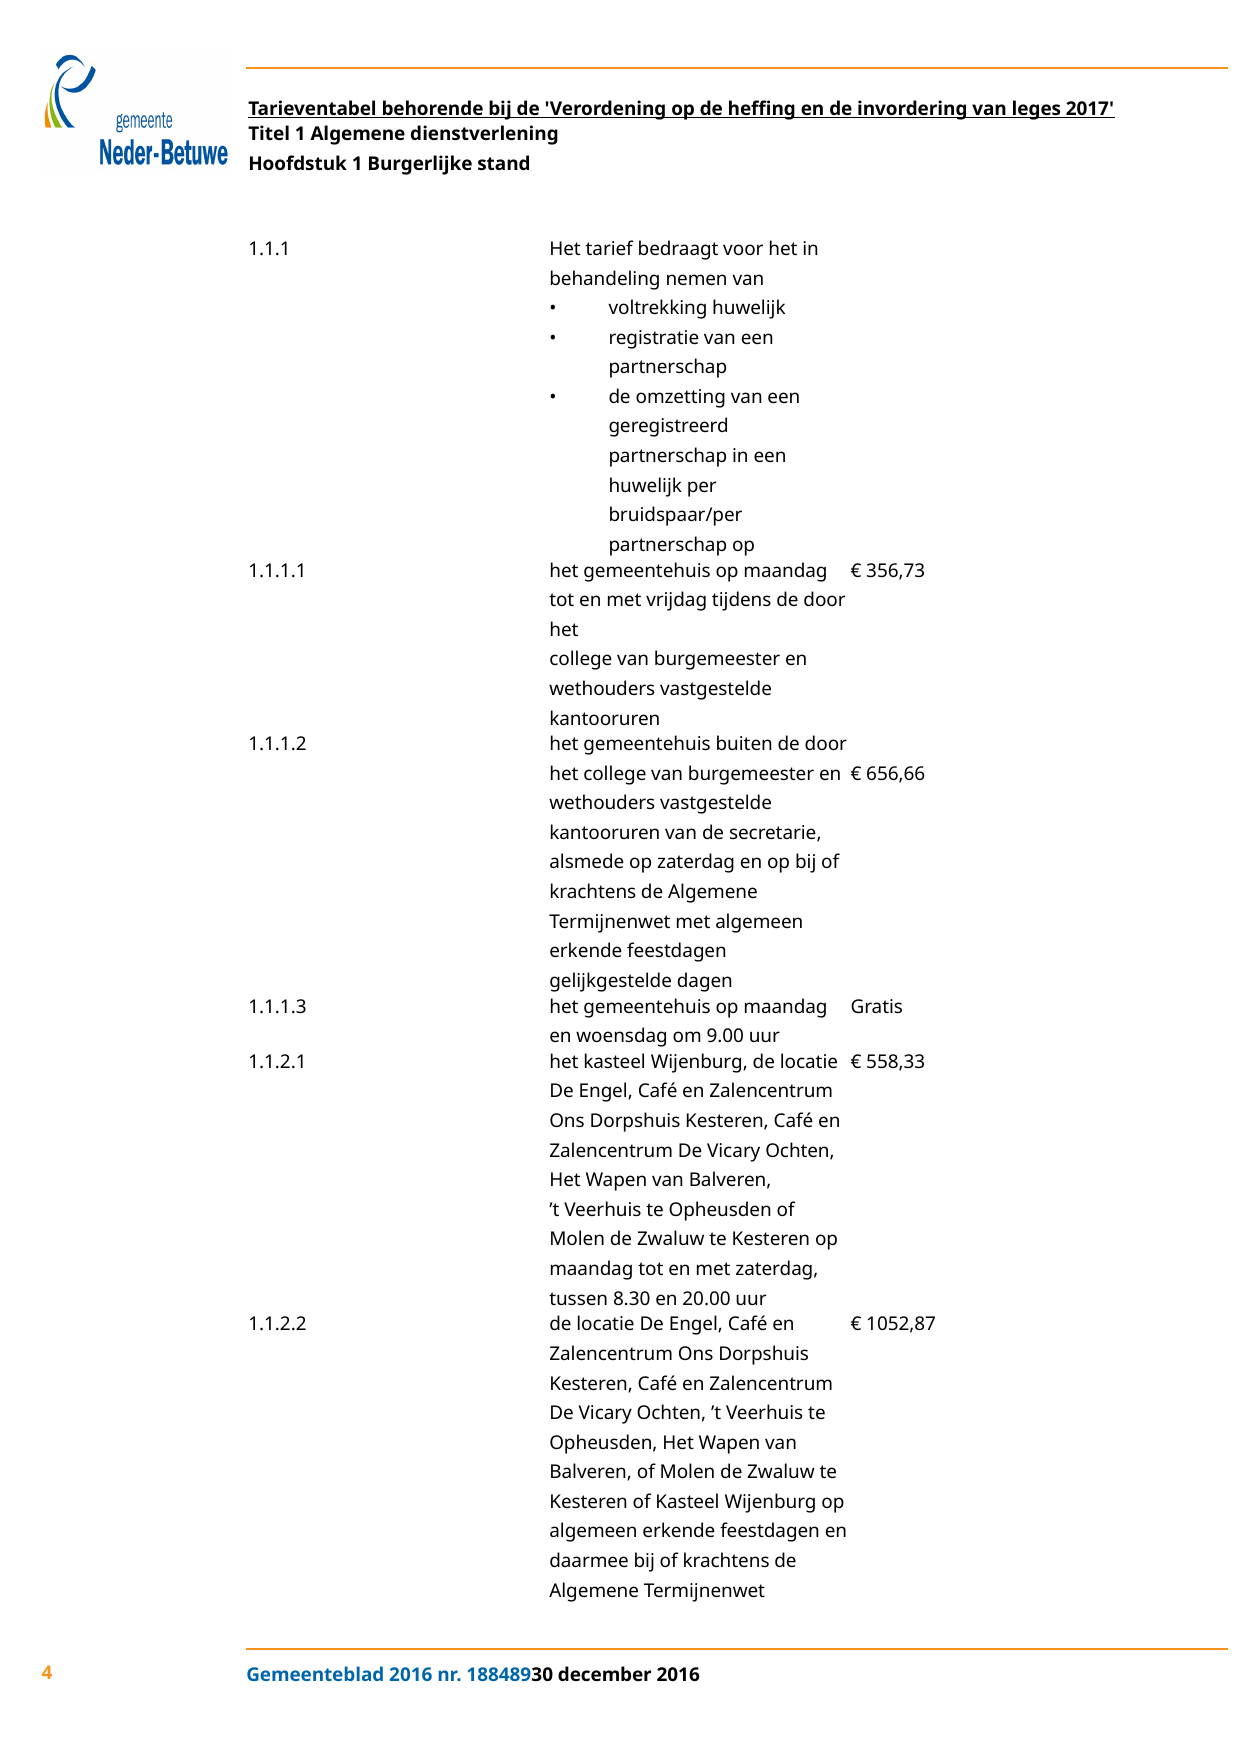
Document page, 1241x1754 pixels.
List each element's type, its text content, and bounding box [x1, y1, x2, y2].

table_cell de locatie De Engel, Café en Zalencentrum Ons Dorpshuis Kesteren, Café en Zalencentrum De Vicary Ochten, ’t Veerhuis te Opheusden, Het Wapen van Balveren, of Molen de Zwaluw te Kesteren of Kasteel Wijenburg op algemeen erkende feestdagen en daarmee bij of krachtens de Algemene Termijnenwet [549, 1311, 850, 1602]
table_header [248, 210, 549, 235]
table_cell 1.1.2.1 [248, 1048, 549, 1311]
table_cell € 356,73 [850, 557, 1152, 730]
table_cell Het tarief bedraagt voor het in behandeling nemen van voltrekking huwelijk registratie van een partnerschap de omzetting van een geregistreerd partnerschap in een huwelijk per bruidspaar/per partnerschap op [549, 235, 850, 557]
table_cell € 656,66 [850, 730, 1152, 993]
table_cell 1.1.1 [248, 235, 549, 557]
table_cell € 1052,87 [850, 1311, 1152, 1602]
table_header [549, 210, 850, 235]
text Tarieventabel behorende bij de 'Verordening op de heffing en de invordering van leges 2017' [248, 95, 1152, 121]
table_cell [850, 235, 1152, 557]
picture [41, 47, 231, 172]
table_cell Gratis [850, 993, 1152, 1048]
text Hoofdstuk 1 Burgerlijke stand [248, 150, 1152, 176]
table_cell 1.1.2.2 [248, 1311, 549, 1602]
table_cell het gemeentehuis op maandag tot en met vrijdag tijdens de door het college van burgemeester en wethouders vastgestelde kantooruren [549, 557, 850, 730]
table_cell het gemeentehuis op maandag en woensdag om 9.00 uur [549, 993, 850, 1048]
table_cell het kasteel Wijenburg, de locatie De Engel, Café en Zalencentrum Ons Dorpshuis Kesteren, Café en Zalencentrum De Vicary Ochten, Het Wapen van Balveren, ’t Veerhuis te Opheusden of Molen de Zwaluw te Kesteren op maandag tot en met zaterdag, tussen 8.30 en 20.00 uur [549, 1048, 850, 1311]
table_cell 1.1.1.1 [248, 557, 549, 730]
table_cell € 558,33 [850, 1048, 1152, 1311]
text Titel 1 Algemene dienstverlening [248, 121, 1152, 146]
table_cell 1.1.1.2 [248, 730, 549, 993]
table_cell 1.1.1.3 [248, 993, 549, 1048]
table_header [850, 210, 1152, 235]
table_cell het gemeentehuis buiten de door het college van burgemeester en wethouders vastgestelde kantooruren van de secretarie, alsmede op zaterdag en op bij of krachtens de Algemene Termijnenwet met algemeen erkende feestdagen gelijkgestelde dagen [549, 730, 850, 993]
